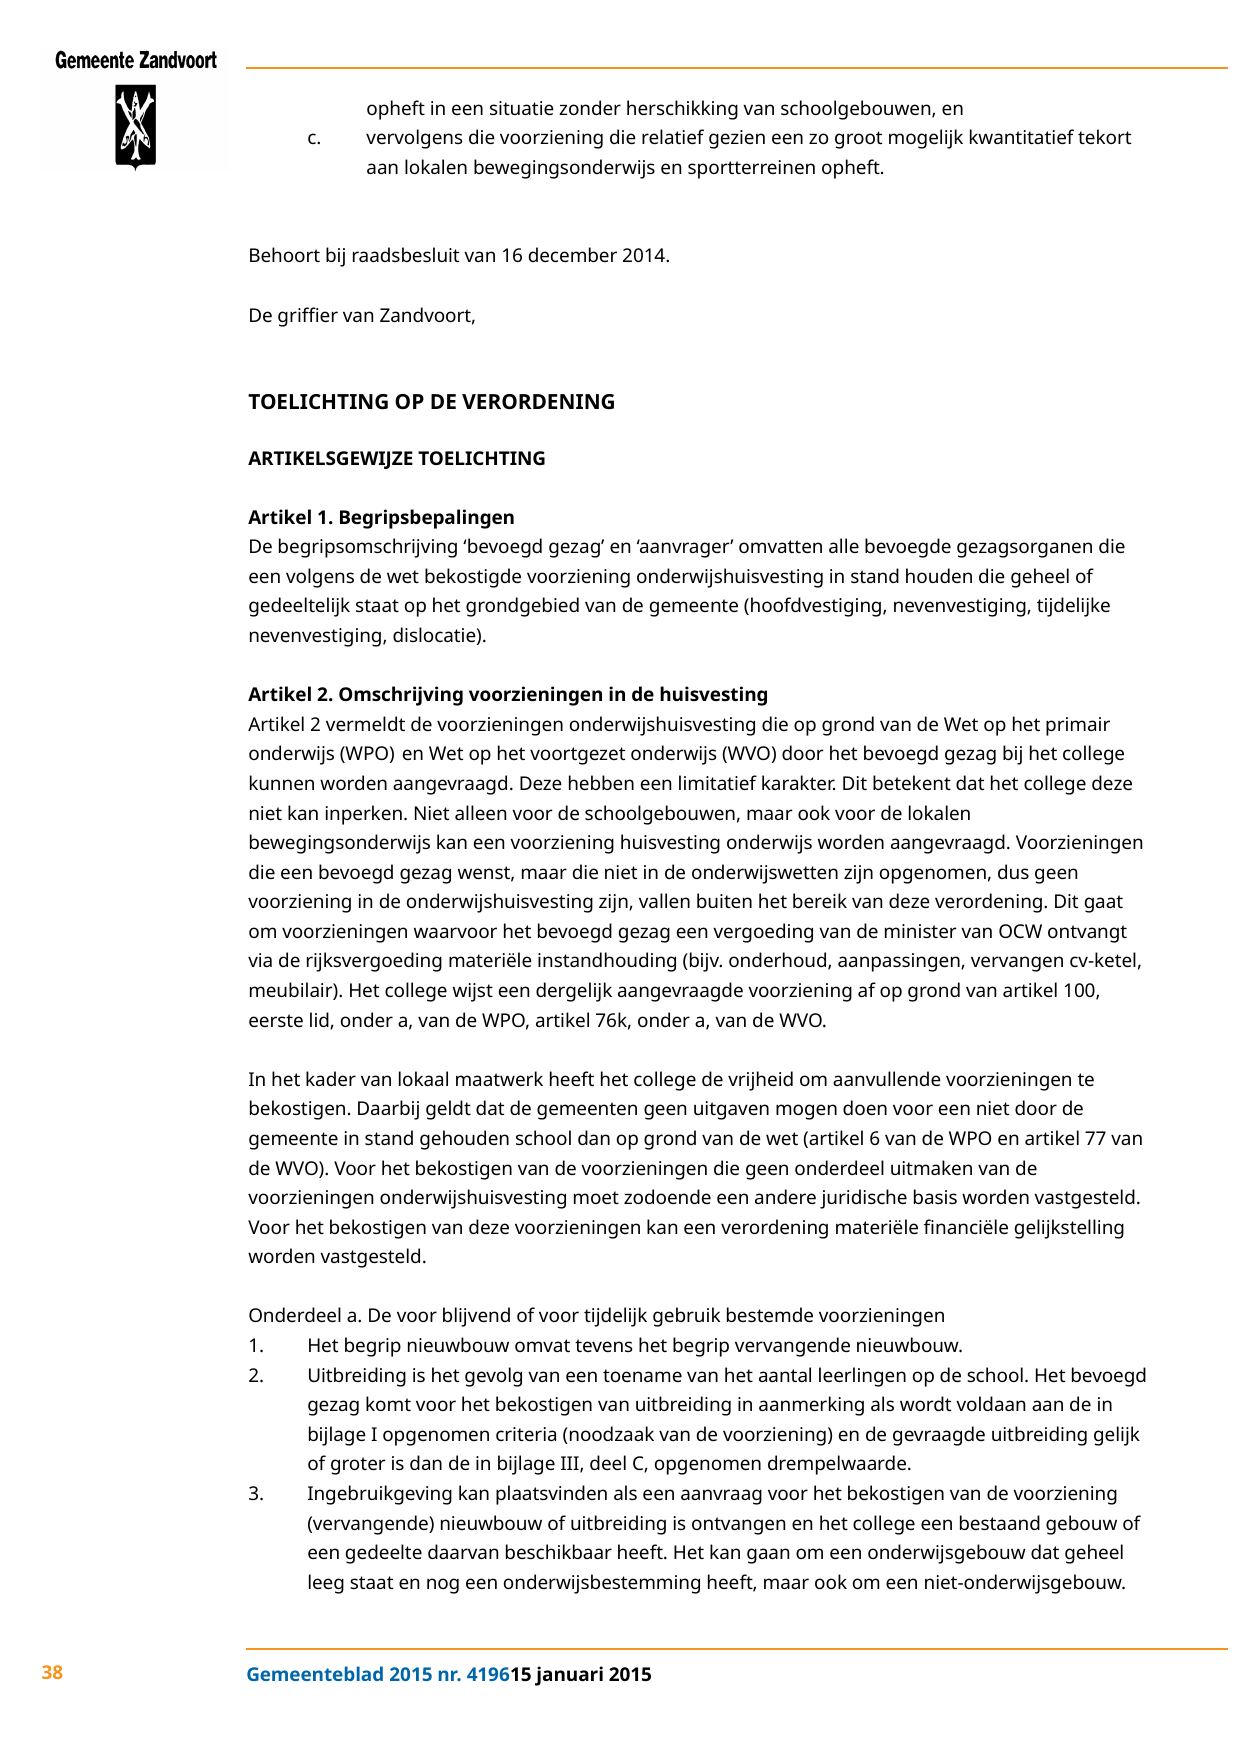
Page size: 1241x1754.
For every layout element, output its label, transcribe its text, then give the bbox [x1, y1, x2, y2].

text Behoort bij raadsbesluit van 16 december 2014. [248, 243, 1152, 268]
list Ingebruikgeving kan plaatsvinden als een aanvraag voor het bekostigen van de voorziening (vervangende) nieuwbouw of uitbreiding is ontvangen en het college een bestaand gebouw of een gedeelte daarvan beschikbaar heeft. Het kan gaan om een onderwijsgebouw dat geheel leeg staat en nog een onderwijsbestemming heeft, maar ook om een niet-onderwijsgebouw. [248, 1480, 1152, 1595]
text TOELICHTING OP DE VERORDENING [248, 387, 1152, 415]
text Artikel 1. Begripsbepalingen [248, 504, 1152, 530]
text Artikel 2. Omschrijving voorzieningen in de huisvesting [248, 681, 1152, 707]
list vervolgens die voorziening die relatief gezien een zo groot mogelijk kwantitatief tekort aan lokalen bewegingsonderwijs en sportterreinen opheft. [307, 124, 1152, 180]
text Onderdeel a. De voor blijvend of voor tijdelijk gebruik bestemde voorzieningen [248, 1303, 1152, 1328]
text De begripsomschrijving ‘bevoegd gezag’ en ‘aanvrager’ omvatten alle bevoegde gezagsorganen die een volgens de wet bekostigde voorziening onderwijshuisvesting in stand houden die geheel of gedeeltelijk staat op het grondgebied van de gemeente (hoofdvestiging, nevenvestiging, tijdelijke nevenvestiging, dislocatie). [248, 533, 1152, 648]
text In het kader van lokaal maatwerk heeft het college de vrijheid om aanvullende voorzieningen te bekostigen. Daarbij geldt dat de gemeenten geen uitgaven mogen doen voor een niet door de gemeente in stand gehouden school dan op grond van de wet (artikel 6 van de WPO en artikel 77 van de WVO). Voor het bekostigen van de voorzieningen die geen onderdeel uitmaken van de voorzieningen onderwijshuisvesting moet zodoende een andere juridische basis worden vastgesteld. Voor het bekostigen van deze voorzieningen kan een verordening materiële financiële gelijkstelling worden vastgesteld. [248, 1066, 1152, 1269]
list Het begrip nieuwbouw omvat tevens het begrip vervangende nieuwbouw. [248, 1332, 1152, 1358]
text ARTIKELSGEWIJZE TOELICHTING [248, 445, 1152, 471]
picture [41, 47, 231, 172]
text Artikel 2 vermeldt de voorzieningen onderwijshuisvesting die op grond van de Wet op het primair onderwijs (WPO) en Wet op het voortgezet onderwijs (WVO) door het bevoegd gezag bij het college kunnen worden aangevraagd. Deze hebben een limitatief karakter. Dit betekent dat het college deze niet kan inperken. Niet alleen voor de schoolgebouwen, maar ook voor de lokalen bewegingsonderwijs kan een voorziening huisvesting onderwijs worden aangevraagd. Voorzieningen die een bevoegd gezag wenst, maar die niet in de onderwijswetten zijn opgenomen, dus geen voorziening in de onderwijshuisvesting zijn, vallen buiten het bereik van deze verordening. Dit gaat om voorzieningen waarvoor het bevoegd gezag een vergoeding van de minister van OCW ontvangt via de rijksvergoeding materiële instandhouding (bijv. onderhoud, aanpassingen, vervangen cv-ketel, meubilair). Het college wijst een dergelijk aangevraagde voorziening af op grond van artikel 100, eerste lid, onder a, van de WPO, artikel 76k, onder a, van de WVO. [248, 711, 1152, 1033]
text De griffier van Zandvoort, [248, 302, 1152, 328]
list opheft in een situatie zonder herschikking van schoolgebouwen, en [307, 95, 1152, 121]
list Uitbreiding is het gevolg van een toename van het aantal leerlingen op de school. Het bevoegd gezag komt voor het bekostigen van uitbreiding in aanmerking als wordt voldaan aan de in bijlage I opgenomen criteria (noodzaak van de voorziening) en de gevraagde uitbreiding gelijk of groter is dan de in bijlage III, deel C, opgenomen drempelwaarde. [248, 1362, 1152, 1476]
